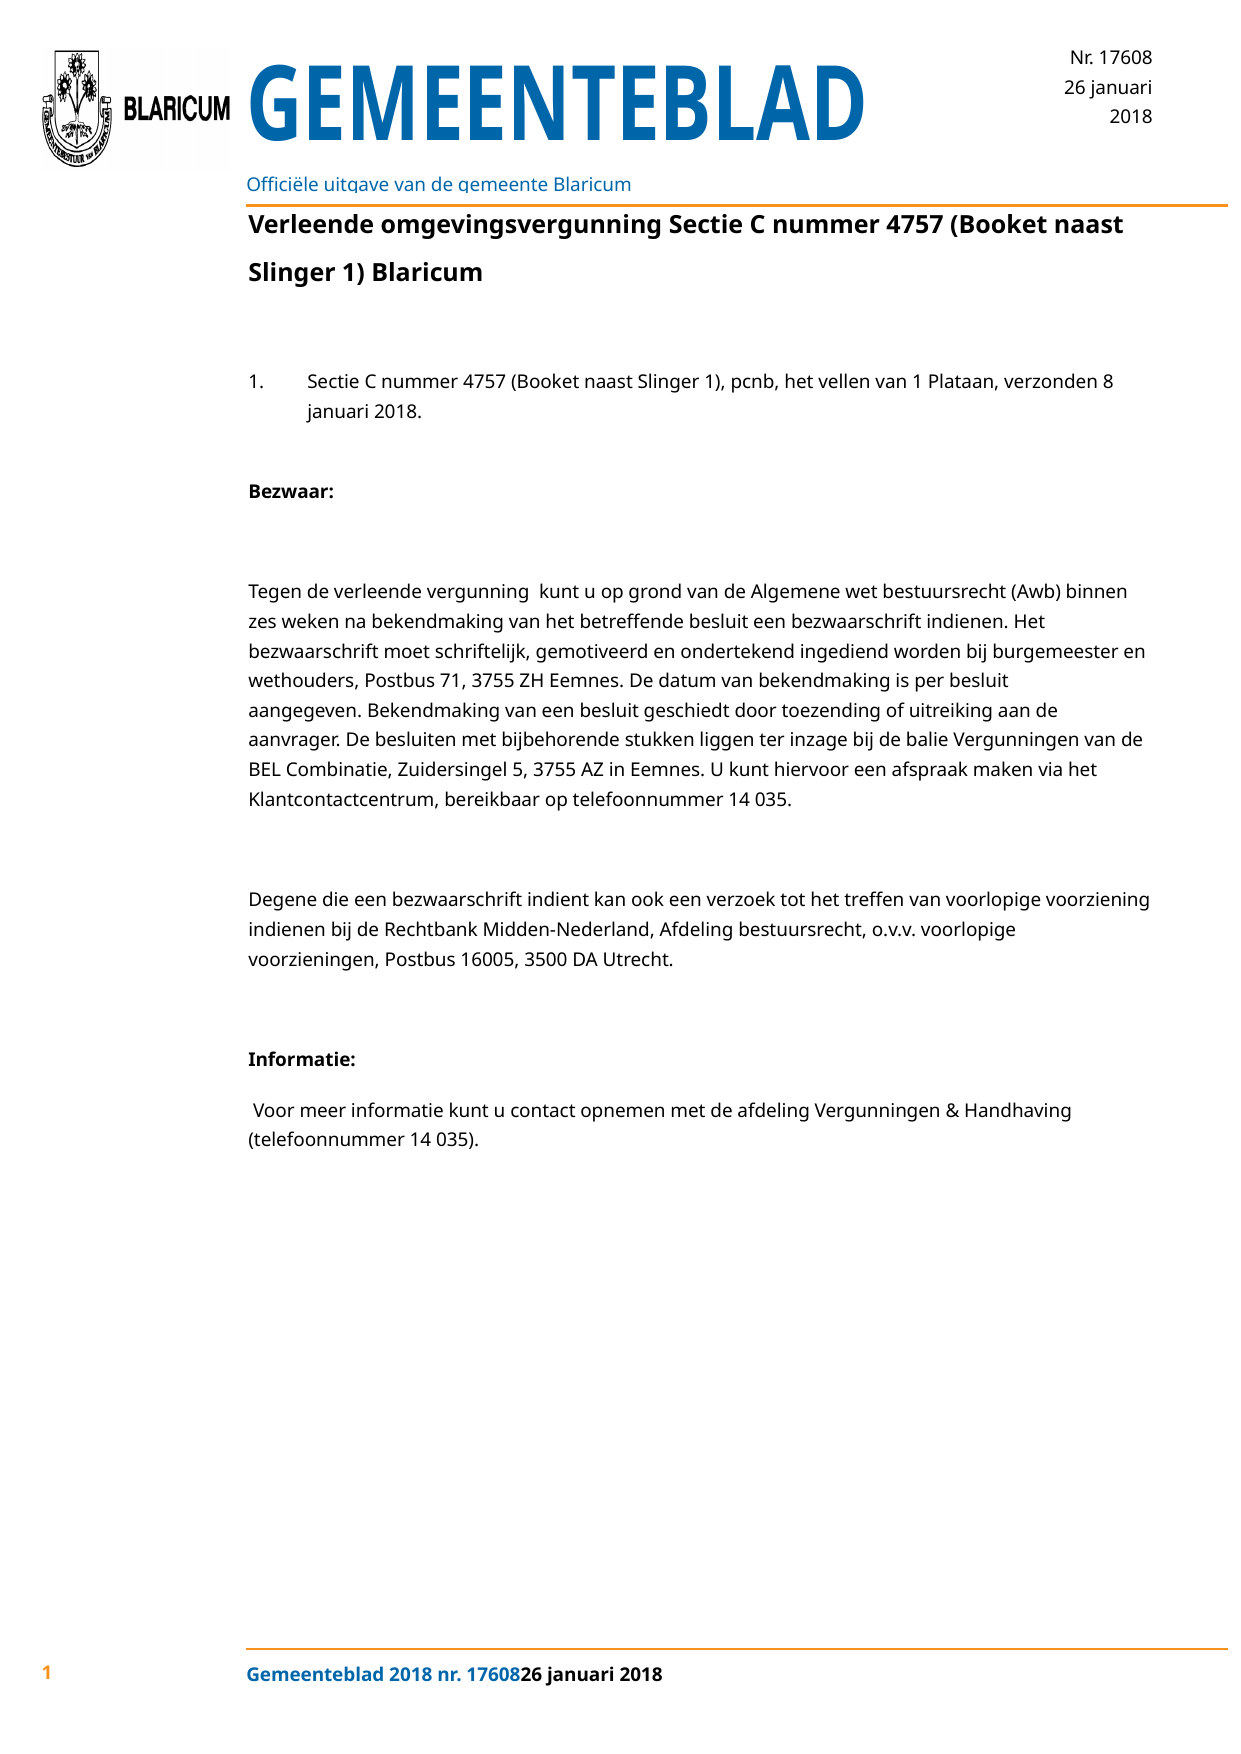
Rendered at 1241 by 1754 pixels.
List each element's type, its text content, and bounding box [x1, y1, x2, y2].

text Voor meer informatie kunt u contact opnemen met de afdeling Vergunningen & Handhaving (telefoonnummer 14 035). [248, 1097, 1152, 1152]
text Verleende omgevingsvergunning Sectie C nummer 4757 (Booket naast Slinger 1) Blaricum [248, 207, 1152, 288]
list Sectie C nummer 4757 (Booket naast Slinger 1), pcnb, het vellen van 1 Plataan, verzonden 8 januari 2018. [248, 368, 1152, 424]
text Degene die een bezwaarschrift indient kan ook een verzoek tot het treffen van voorlopige voorziening indienen bij de Rechtbank Midden-Nederland, Afdeling bestuursrecht, o.v.v. voorlopige voorzieningen, Postbus 16005, 3500 DA Utrecht. [248, 887, 1152, 972]
picture [41, 47, 231, 172]
text Bezwaar: [248, 478, 1152, 504]
text Tegen de verleende vergunning kunt u op grond van de Algemene wet bestuursrecht (Awb) binnen zes weken na bekendmaking van het betreffende besluit een bezwaarschrift indienen. Het bezwaarschrift moet schriftelijk, gemotiveerd en ondertekend ingediend worden bij burgemeester en wethouders, Postbus 71, 3755 ZH Eemnes. De datum van bekendmaking is per besluit aangegeven. Bekendmaking van een besluit geschiedt door toezending of uitreiking aan de aanvrager. De besluiten met bijbehorende stukken liggen ter inzage bij de balie Vergunningen van de BEL Combinatie, Zuidersingel 5, 3755 AZ in Eemnes. U kunt hiervoor een afspraak maken via het Klantcontactcentrum, bereikbaar op telefoonnummer 14 035. [248, 579, 1152, 812]
text Informatie: [248, 1047, 1152, 1072]
